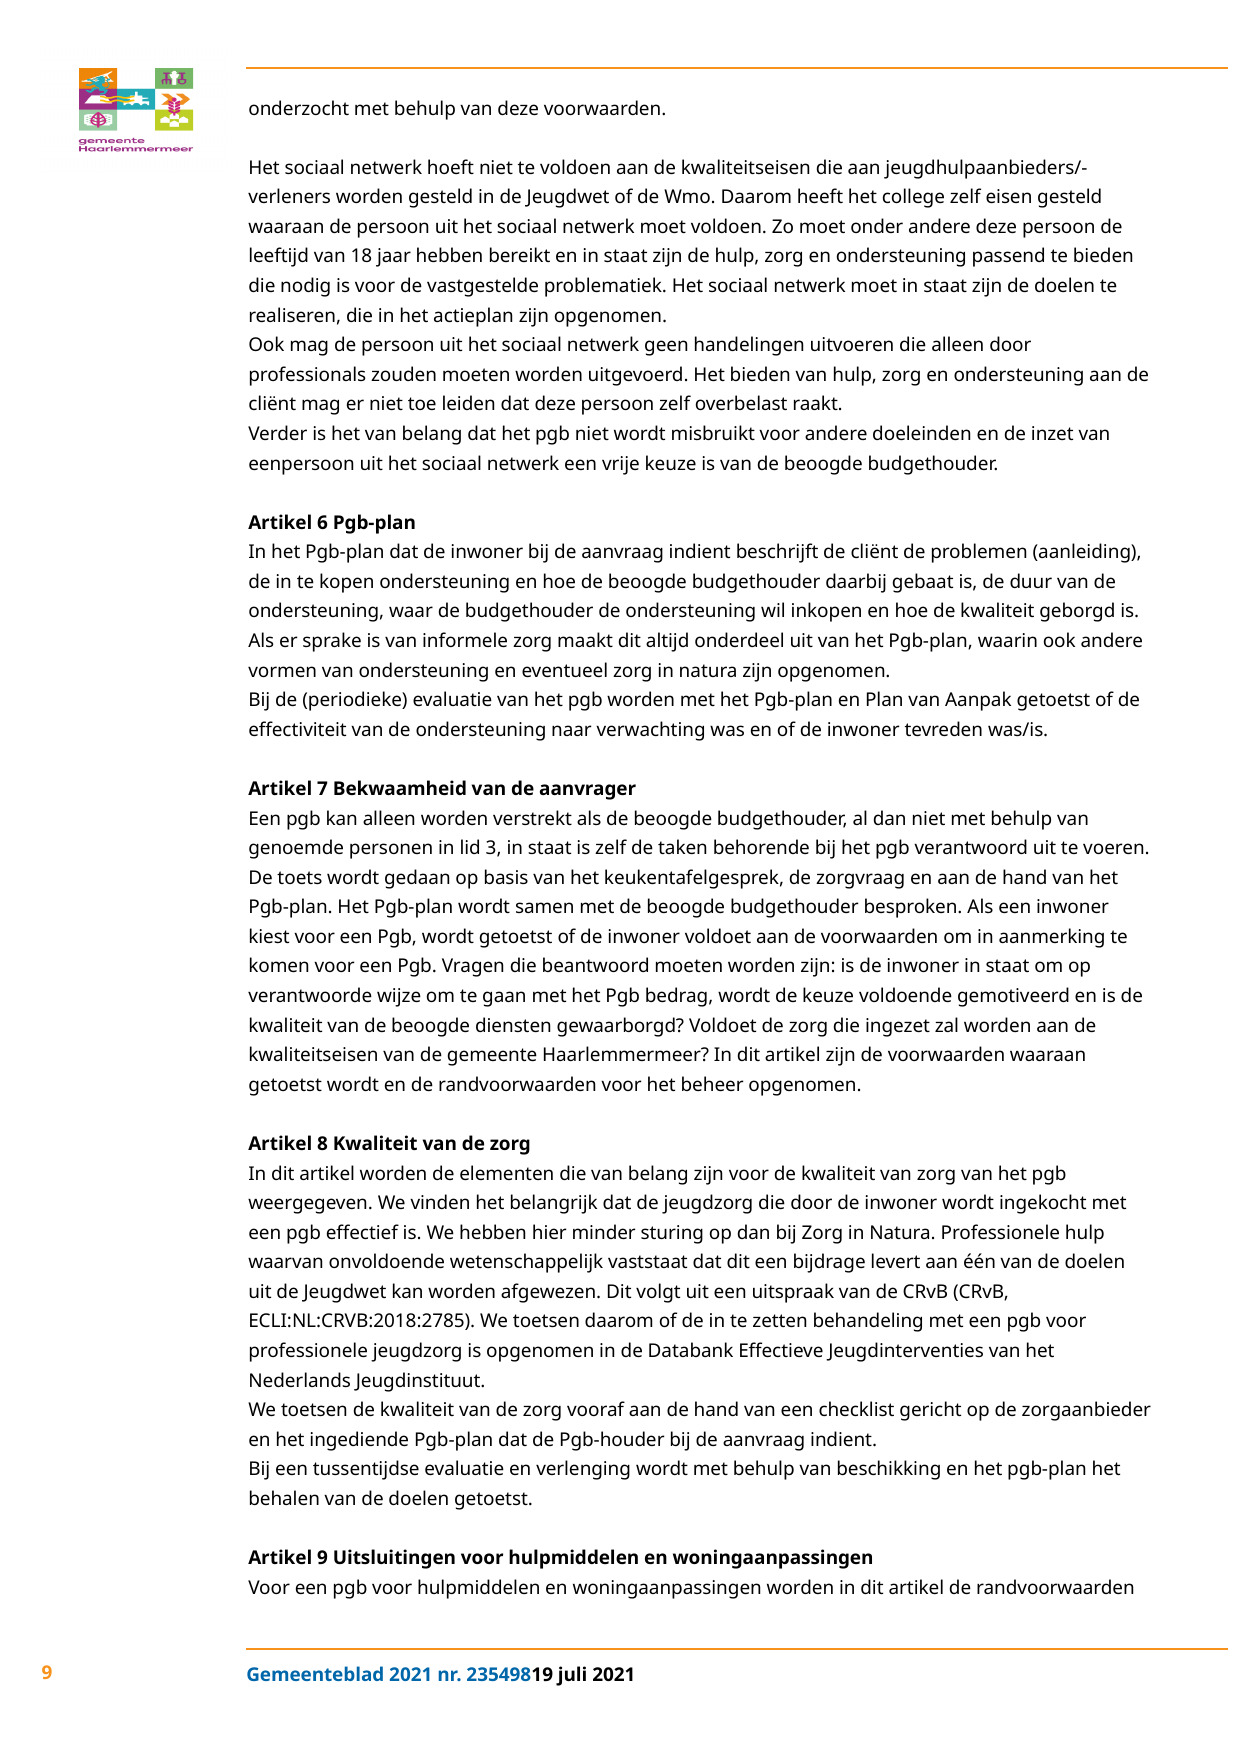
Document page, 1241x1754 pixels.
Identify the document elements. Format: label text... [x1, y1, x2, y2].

picture [41, 47, 231, 172]
text In dit artikel worden de elementen die van belang zijn voor de kwaliteit van zorg van het pgb weergegeven. We vinden het belangrijk dat de jeugdzorg die door de inwoner wordt ingekocht met een pgb effectief is. We hebben hier minder sturing op dan bij Zorg in Natura. Professionele hulp waarvan onvoldoende wetenschappelijk vaststaat dat dit een bijdrage levert aan één van de doelen uit de Jeugdwet kan worden afgewezen. Dit volgt uit een uitspraak van de CRvB (CRvB, ECLI:NL:CRVB:2018:2785). We toetsen daarom of de in te zetten behandeling met een pgb voor professionele jeugdzorg is opgenomen in de Databank Effectieve Jeugdinterventies van het Nederlands Jeugdinstituut. [248, 1160, 1152, 1393]
text We toetsen de kwaliteit van de zorg vooraf aan de hand van een checklist gericht op de zorgaanbieder en het ingediende Pgb-plan dat de Pgb-houder bij de aanvraag indient. [248, 1396, 1152, 1452]
text Ook mag de persoon uit het sociaal netwerk geen handelingen uitvoeren die alleen door professionals zouden moeten worden uitgevoerd. Het bieden van hulp, zorg en ondersteuning aan de cliënt mag er niet toe leiden dat deze persoon zelf overbelast raakt. [248, 331, 1152, 416]
text Voor een pgb voor hulpmiddelen en woningaanpassingen worden in dit artikel de randvoorwaarden [248, 1574, 1152, 1600]
text Artikel 7 Bekwaamheid van de aanvrager [248, 775, 1152, 801]
text Verder is het van belang dat het pgb niet wordt misbruikt voor andere doeleinden en de inzet van eenpersoon uit het sociaal netwerk een vrije keuze is van de beoogde budgethouder. [248, 420, 1152, 476]
text Als er sprake is van informele zorg maakt dit altijd onderdeel uit van het Pgb-plan, waarin ook andere vormen van ondersteuning en eventueel zorg in natura zijn opgenomen. [248, 627, 1152, 683]
text Artikel 6 Pgb-plan [248, 509, 1152, 535]
text Artikel 8 Kwaliteit van de zorg [248, 1130, 1152, 1156]
text Bij een tussentijdse evaluatie en verlenging wordt met behulp van beschikking en het pgb-plan het behalen van de doelen getoetst. [248, 1456, 1152, 1511]
text Het sociaal netwerk hoeft niet te voldoen aan de kwaliteitseisen die aan jeugdhulpaanbieders/-verleners worden gesteld in de Jeugdwet of de Wmo. Daarom heeft het college zelf eisen gesteld waaraan de persoon uit het sociaal netwerk moet voldoen. Zo moet onder andere deze persoon de leeftijd van 18 jaar hebben bereikt en in staat zijn de hulp, zorg en ondersteuning passend te bieden die nodig is voor de vastgestelde problematiek. Het sociaal netwerk moet in staat zijn de doelen te realiseren, die in het actieplan zijn opgenomen. [248, 154, 1152, 328]
text onderzocht met behulp van deze voorwaarden. [248, 95, 1152, 121]
text Artikel 9 Uitsluitingen voor hulpmiddelen en woningaanpassingen [248, 1544, 1152, 1570]
text Bij de (periodieke) evaluatie van het pgb worden met het Pgb-plan en Plan van Aanpak getoetst of de effectiviteit van de ondersteuning naar verwachting was en of de inwoner tevreden was/is. [248, 686, 1152, 742]
text In het Pgb-plan dat de inwoner bij de aanvraag indient beschrijft de cliënt de problemen (aanleiding), de in te kopen ondersteuning en hoe de beoogde budgethouder daarbij gebaat is, de duur van de ondersteuning, waar de budgethouder de ondersteuning wil inkopen en hoe de kwaliteit geborgd is. [248, 538, 1152, 623]
text Een pgb kan alleen worden verstrekt als de beoogde budgethouder, al dan niet met behulp van genoemde personen in lid 3, in staat is zelf de taken behorende bij het pgb verantwoord uit te voeren. De toets wordt gedaan op basis van het keukentafelgesprek, de zorgvraag en aan de hand van het Pgb-plan. Het Pgb-plan wordt samen met de beoogde budgethouder besproken. Als een inwoner kiest voor een Pgb, wordt getoetst of de inwoner voldoet aan de voorwaarden om in aanmerking te komen voor een Pgb. Vragen die beantwoord moeten worden zijn: is de inwoner in staat om op verantwoorde wijze om te gaan met het Pgb bedrag, wordt de keuze voldoende gemotiveerd en is de kwaliteit van de beoogde diensten gewaarborgd? Voldoet de zorg die ingezet zal worden aan de kwaliteitseisen van de gemeente Haarlemmermeer? In dit artikel zijn de voorwaarden waaraan getoetst wordt en de randvoorwaarden voor het beheer opgenomen. [248, 805, 1152, 1097]
